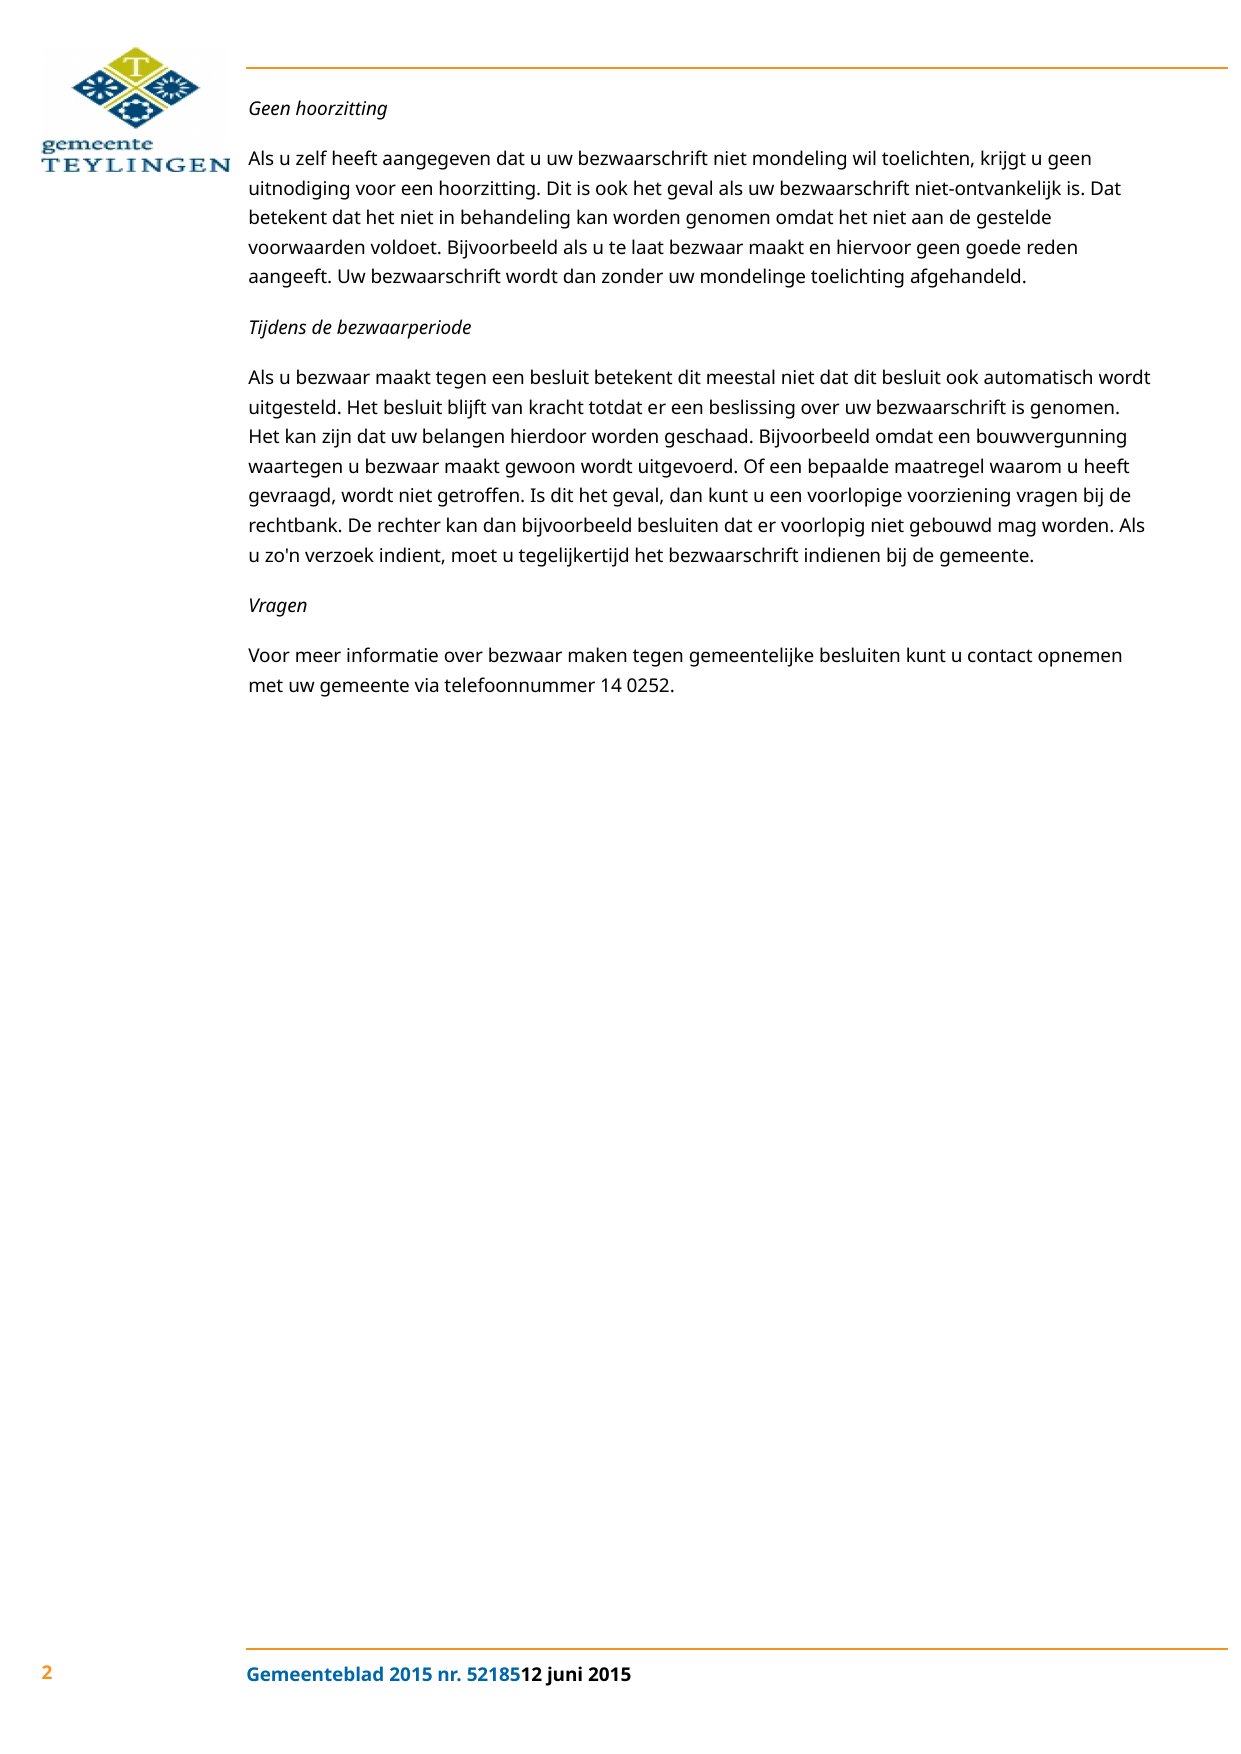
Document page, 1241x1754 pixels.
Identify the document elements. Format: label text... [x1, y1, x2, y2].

text Vragen [248, 592, 1152, 618]
text Als u zelf heeft aangegeven dat u uw bezwaarschrift niet mondeling wil toelichten, krijgt u geen uitnodiging voor een hoorzitting. Dit is ook het geval als uw bezwaarschrift niet-ontvankelijk is. Dat betekent dat het niet in behandeling kan worden genomen omdat het niet aan de gestelde voorwaarden voldoet. Bijvoorbeeld als u te laat bezwaar maakt en hiervoor geen goede reden aangeeft. Uw bezwaarschrift wordt dan zonder uw mondelinge toelichting afgehandeld. [248, 145, 1152, 289]
text Als u bezwaar maakt tegen een besluit betekent dit meestal niet dat dit besluit ook automatisch wordt uitgesteld. Het besluit blijft van kracht totdat er een beslissing over uw bezwaarschrift is genomen. Het kan zijn dat uw belangen hierdoor worden geschaad. Bijvoorbeeld omdat een bouwvergunning waartegen u bezwaar maakt gewoon wordt uitgevoerd. Of een bepaalde maatregel waarom u heeft gevraagd, wordt niet getroffen. Is dit het geval, dan kunt u een voorlopige voorziening vragen bij de rechtbank. De rechter kan dan bijvoorbeeld besluiten dat er voorlopig niet gebouwd mag worden. Als u zo'n verzoek indient, moet u tegelijkertijd het bezwaarschrift indienen bij de gemeente. [248, 364, 1152, 568]
text Tijdens de bezwaarperiode [248, 314, 1152, 340]
text Geen hoorzitting [248, 95, 1152, 121]
text Voor meer informatie over bezwaar maken tegen gemeentelijke besluiten kunt u contact opnemen met uw gemeente via telefoonnummer 14 0252. [248, 643, 1152, 698]
picture [41, 47, 231, 172]
